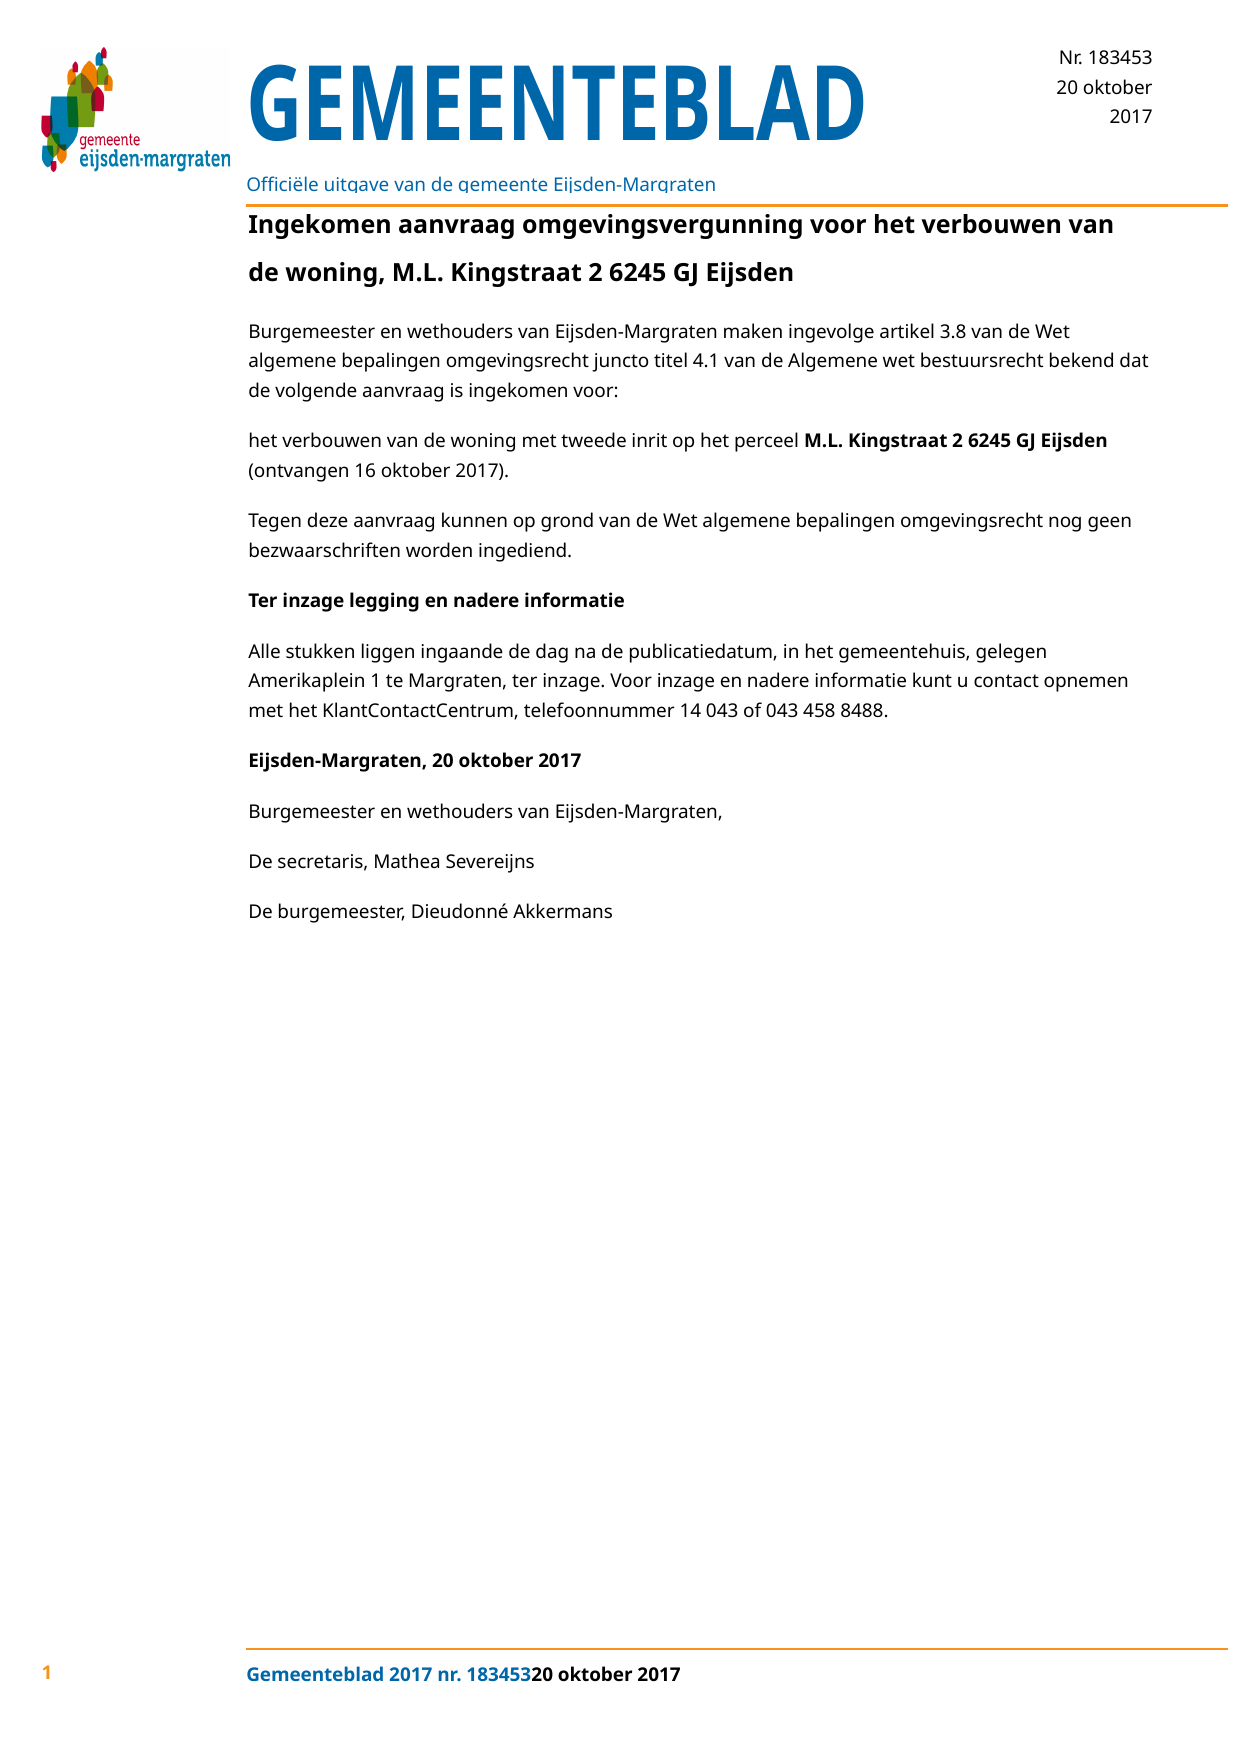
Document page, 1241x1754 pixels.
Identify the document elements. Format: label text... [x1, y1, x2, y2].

text Eijsden-Margraten, 20 oktober 2017 [248, 747, 1152, 773]
text Ingekomen aanvraag omgevingsvergunning voor het verbouwen van de woning, M.L. Kingstraat 2 6245 GJ Eijsden [248, 207, 1152, 288]
text Alle stukken liggen ingaande de dag na de publicatiedatum, in het gemeentehuis, gelegen Amerikaplein 1 te Margraten, ter inzage. Voor inzage en nadere informatie kunt u contact opnemen met het KlantContactCentrum, telefoonnummer 14 043 of 043 458 8488. [248, 638, 1152, 723]
text De burgemeester, Dieudonné Akkermans [248, 899, 1152, 924]
text Burgemeester en wethouders van Eijsden-Margraten, [248, 798, 1152, 824]
text Ter inzage legging en nadere informatie [248, 587, 1152, 613]
text De secretaris, Mathea Severeijns [248, 848, 1152, 874]
text Tegen deze aanvraag kunnen op grond van de Wet algemene bepalingen omgevingsrecht nog geen bezwaarschriften worden ingediend. [248, 507, 1152, 563]
text Burgemeester en wethouders van Eijsden-Margraten maken ingevolge artikel 3.8 van de Wet algemene bepalingen omgevingsrecht juncto titel 4.1 van de Algemene wet bestuursrecht bekend dat de volgende aanvraag is ingekomen voor: [248, 318, 1152, 403]
text het verbouwen van de woning met tweede inrit op het perceel M.L. Kingstraat 2 6245 GJ Eijsden (ontvangen 16 oktober 2017). [248, 427, 1152, 483]
picture [41, 47, 231, 172]
